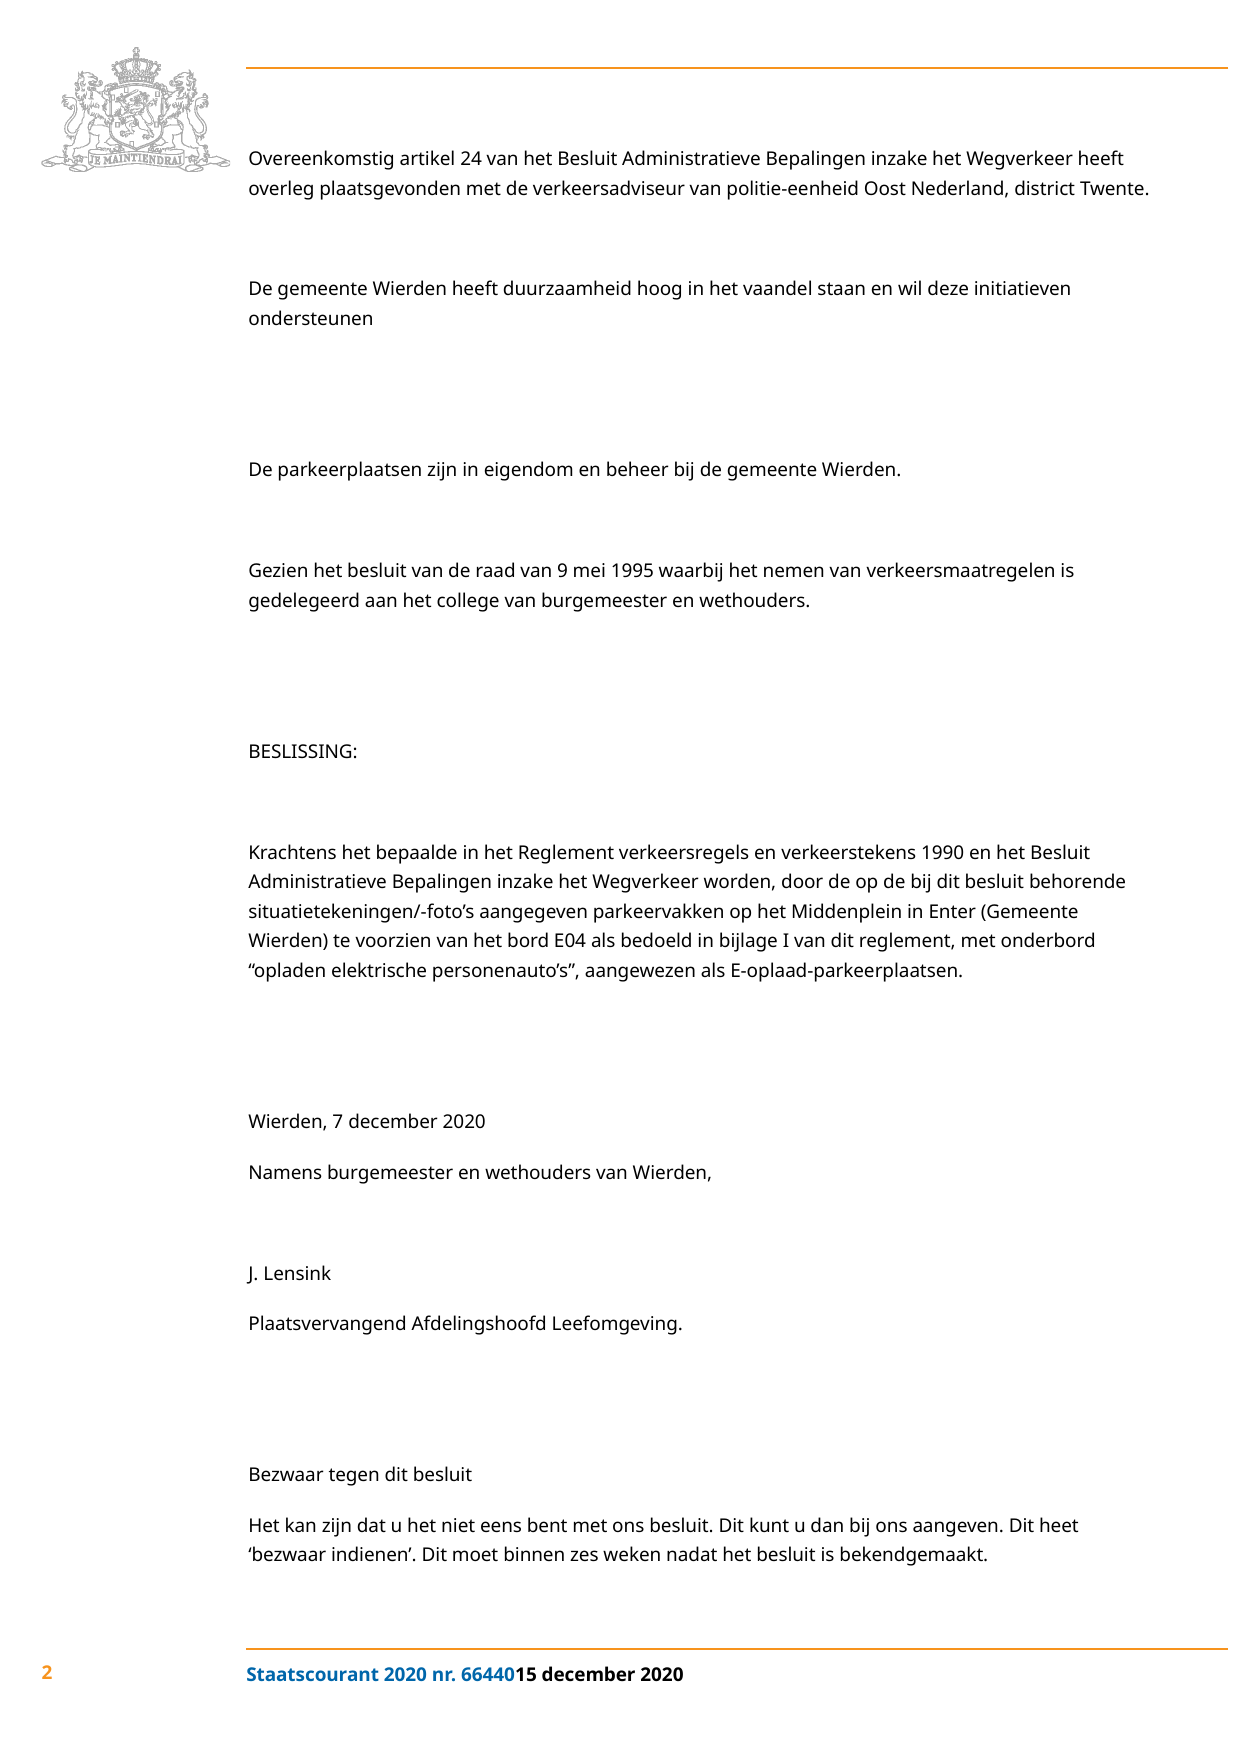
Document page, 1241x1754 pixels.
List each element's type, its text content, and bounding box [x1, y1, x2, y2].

picture [41, 47, 231, 172]
text De gemeente Wierden heeft duurzaamheid hoog in het vaandel staan en wil deze initiatieven ondersteunen [248, 276, 1152, 331]
text Gezien het besluit van de raad van 9 mei 1995 waarbij het nemen van verkeersmaatregelen is gedelegeerd aan het college van burgemeester en wethouders. [248, 557, 1152, 613]
text Plaatsvervangend Afdelingshoofd Leefomgeving. [248, 1310, 1152, 1336]
text Krachtens het bepaalde in het Reglement verkeersregels en verkeerstekens 1990 en het Besluit Administratieve Bepalingen inzake het Wegverkeer worden, door de op de bij dit besluit behorende situatietekeningen/-foto’s aangegeven parkeervakken op het Middenplein in Enter (Gemeente Wierden) te voorzien van het bord E04 als bedoeld in bijlage I van dit reglement, met onderbord “opladen elektrische personenauto’s”, aangewezen als E-oplaad-parkeerplaatsen. [248, 839, 1152, 983]
text Bezwaar tegen dit besluit [248, 1461, 1152, 1487]
text Het kan zijn dat u het niet eens bent met ons besluit. Dit kunt u dan bij ons aangeven. Dit heet ‘bezwaar indienen’. Dit moet binnen zes weken nadat het besluit is bekendgemaakt. [248, 1512, 1152, 1567]
text J. Lensink [248, 1260, 1152, 1286]
text De parkeerplaatsen zijn in eigendom en beheer bij de gemeente Wierden. [248, 456, 1152, 482]
text BESLISSING: [248, 738, 1152, 764]
text Namens burgemeester en wethouders van Wierden, [248, 1159, 1152, 1185]
text Wierden, 7 december 2020 [248, 1108, 1152, 1134]
text Overeenkomstig artikel 24 van het Besluit Administratieve Bepalingen inzake het Wegverkeer heeft overleg plaatsgevonden met de verkeersadviseur van politie-eenheid Oost Nederland, district Twente. [248, 145, 1152, 201]
